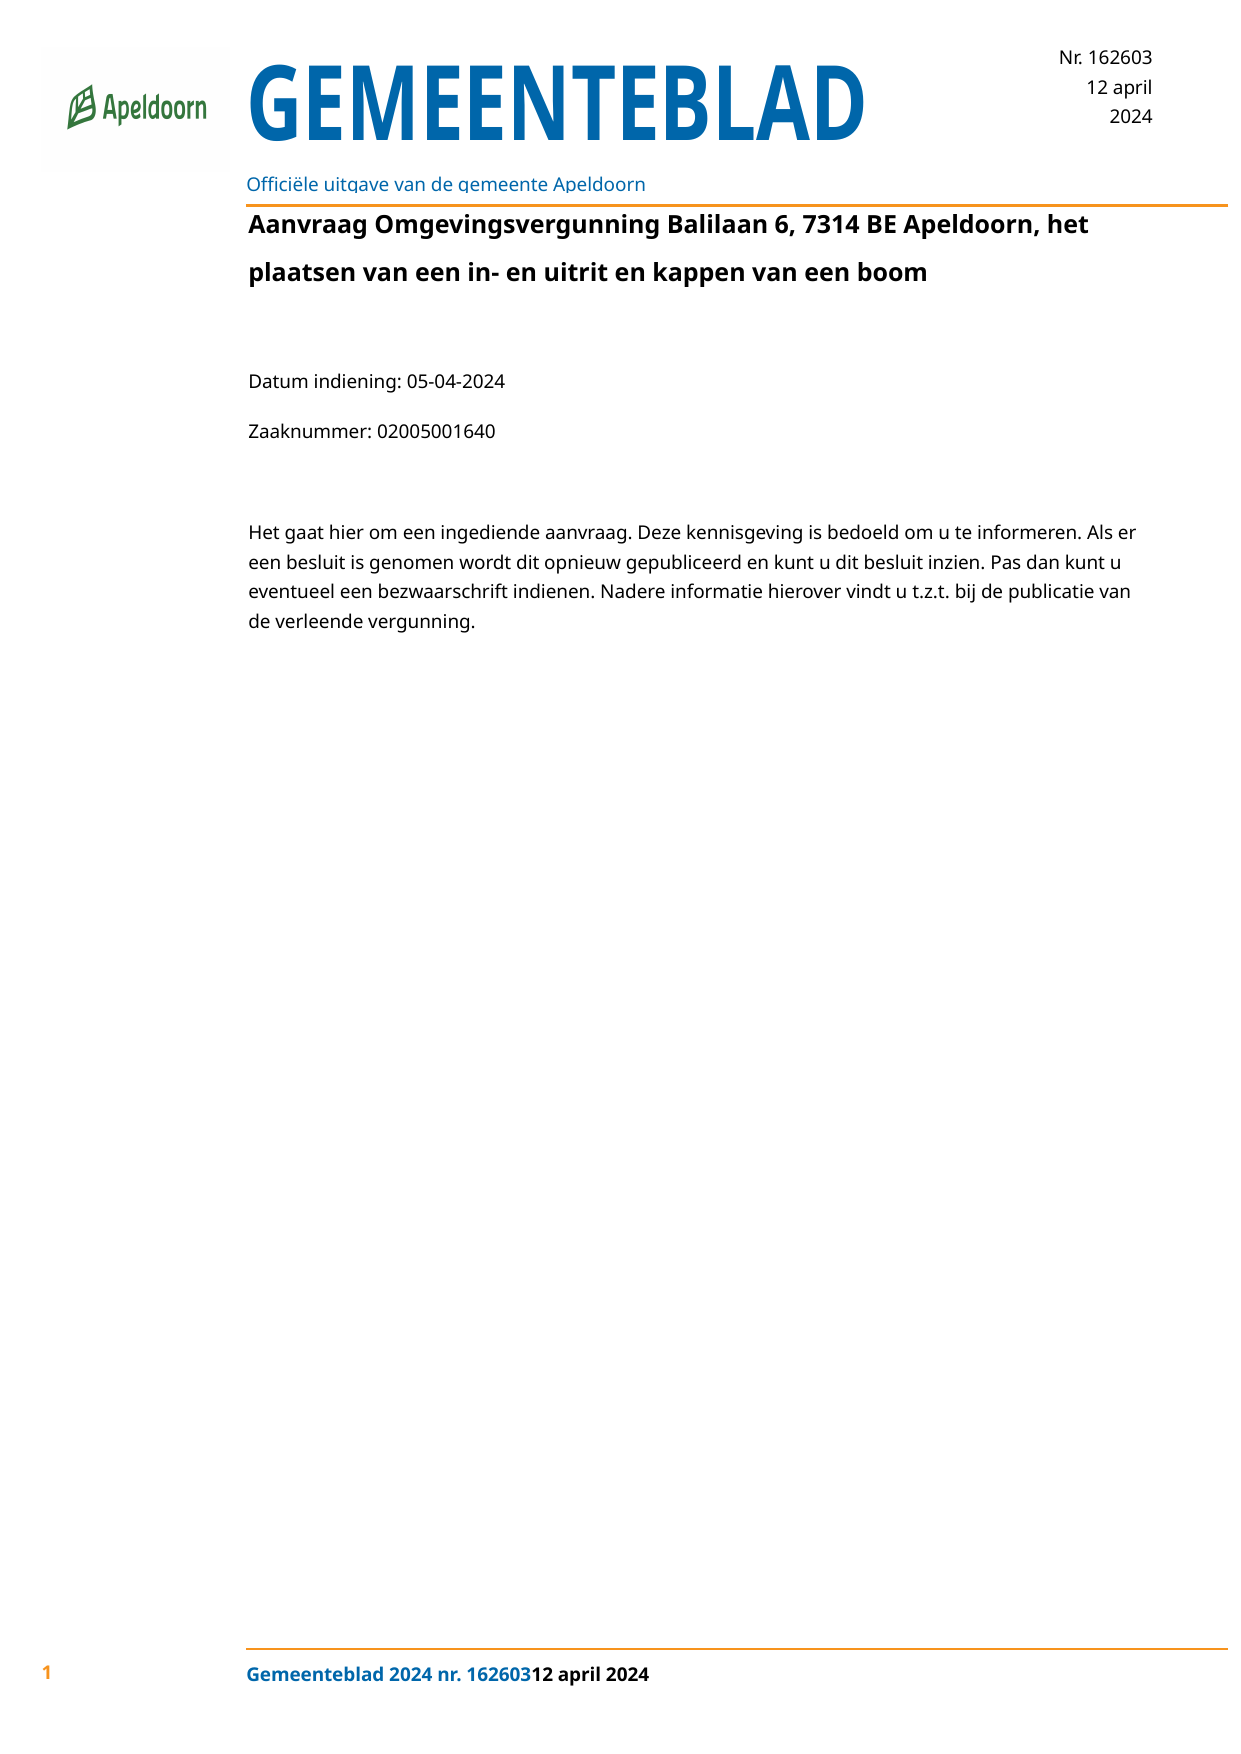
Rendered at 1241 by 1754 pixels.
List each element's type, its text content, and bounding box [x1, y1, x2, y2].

text Aanvraag Omgevingsvergunning Balilaan 6, 7314 BE Apeldoorn, het plaatsen van een in- en uitrit en kappen van een boom [248, 207, 1152, 288]
text Het gaat hier om een ingediende aanvraag. Deze kennisgeving is bedoeld om u te informeren. Als er een besluit is genomen wordt dit opnieuw gepubliceerd en kunt u dit besluit inzien. Pas dan kunt u eventueel een bezwaarschrift indienen. Nadere informatie hierover vindt u t.z.t. bij de publicatie van de verleende vergunning. [248, 519, 1152, 634]
picture [41, 47, 231, 172]
text Zaaknummer: 02005001640 [248, 419, 1152, 444]
text Datum indiening: 05-04-2024 [248, 368, 1152, 394]
